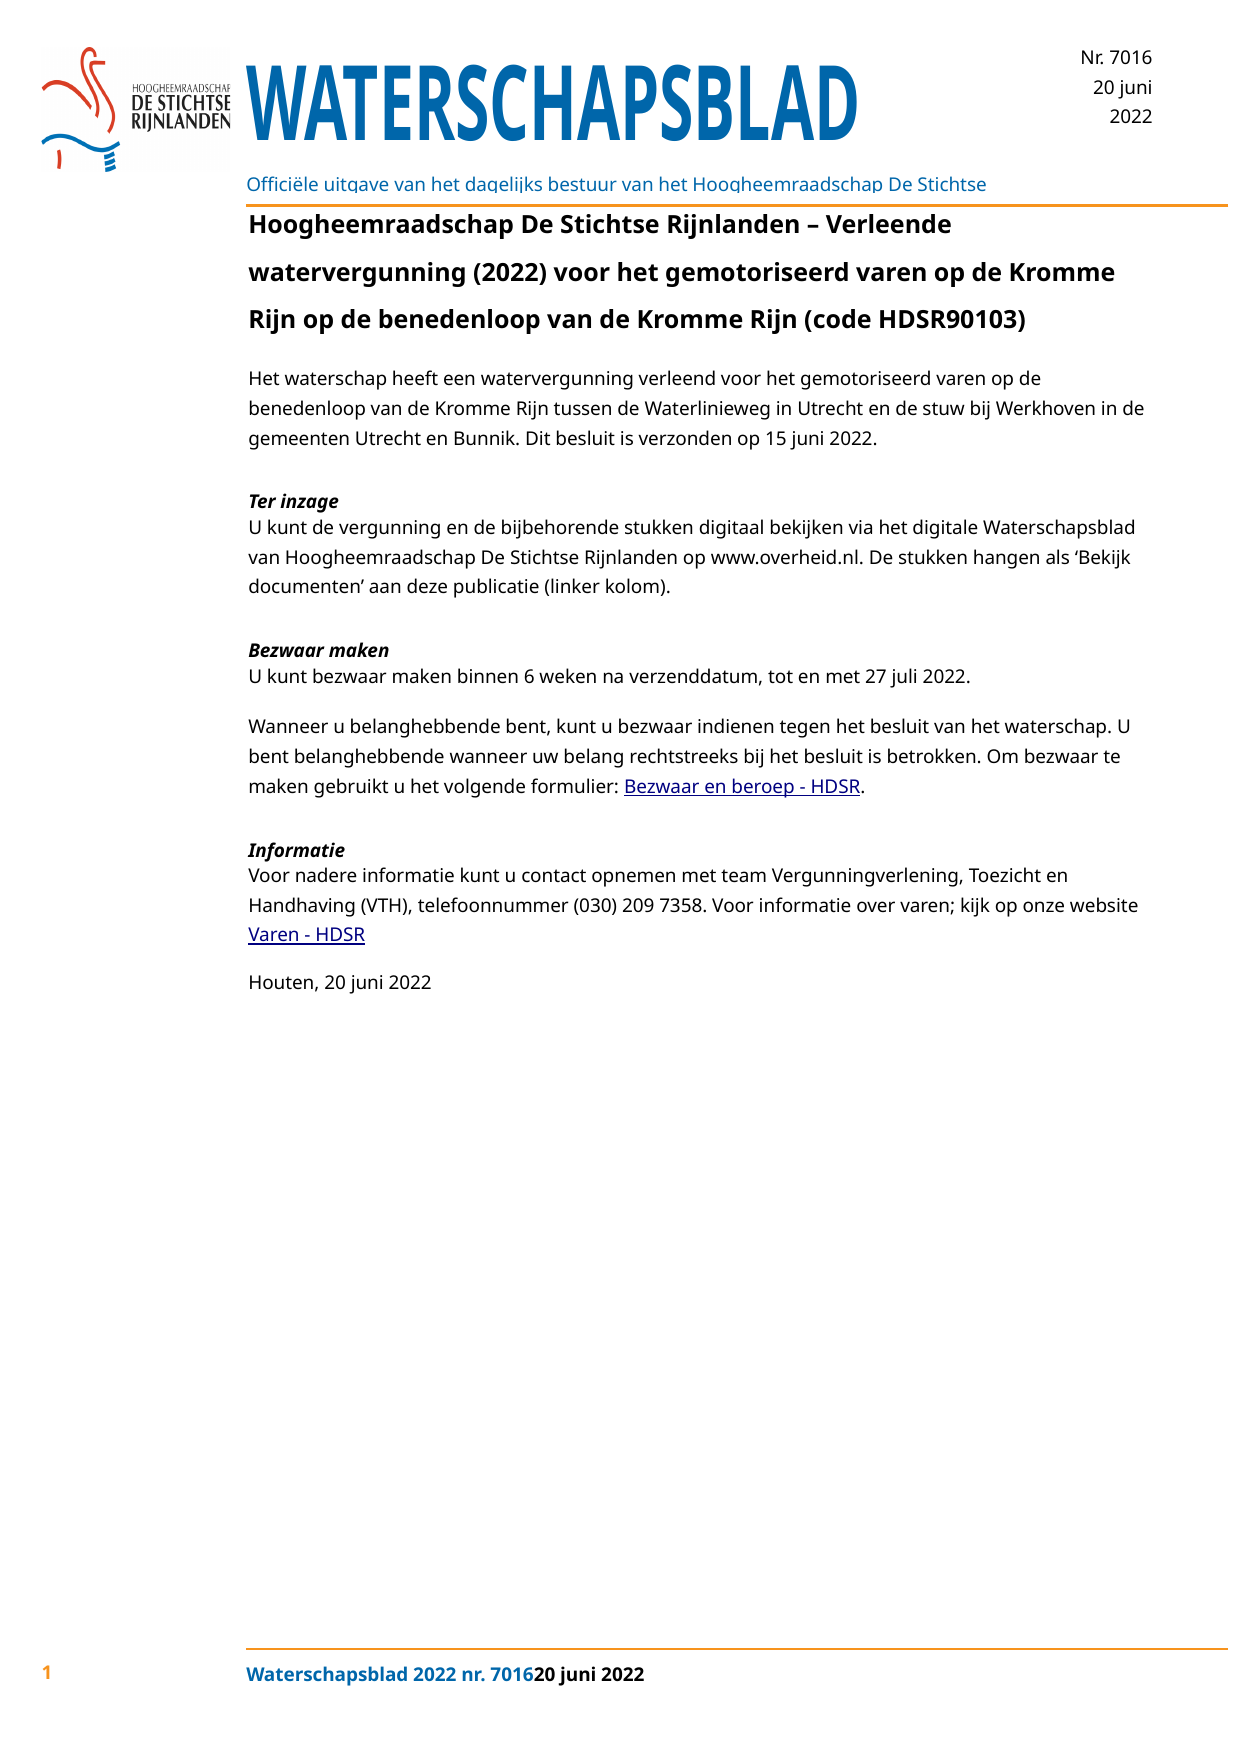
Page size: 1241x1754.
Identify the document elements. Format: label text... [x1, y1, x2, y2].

text Ter inzage [248, 489, 1152, 514]
text U kunt bezwaar maken binnen 6 weken na verzenddatum, tot en met 27 juli 2022. [248, 663, 1152, 689]
picture [41, 47, 231, 172]
text Houten, 20 juni 2022 [248, 969, 1152, 995]
text Wanneer u belanghebbende bent, kunt u bezwaar indienen tegen het besluit van het waterschap. U bent belanghebbende wanneer uw belang rechtstreeks bij het besluit is betrokken. Om bezwaar te maken gebruikt u het volgende formulier: Bezwaar en beroep - HDSR. [248, 714, 1152, 798]
text Bezwaar maken [248, 637, 1152, 663]
text Hoogheemraadschap De Stichtse Rijnlanden – Verleende watervergunning (2022) voor het gemotoriseerd varen op de Kromme Rijn op de benedenloop van de Kromme Rijn (code HDSR90103) [248, 207, 1152, 336]
text U kunt de vergunning en de bijbehorende stukken digitaal bekijken via het digitale Waterschapsblad van Hoogheemraadschap De Stichtse Rijnlanden op www.overheid.nl. De stukken hangen als ‘Bekijk documenten’ aan deze publicatie (linker kolom). [248, 514, 1152, 599]
text Informatie [248, 837, 1152, 862]
text Het waterschap heeft een watervergunning verleend voor het gemotoriseerd varen op de benedenloop van de Kromme Rijn tussen de Waterlinieweg in Utrecht en de stuw bij Werkhoven in de gemeenten Utrecht en Bunnik. Dit besluit is verzonden op 15 juni 2022. [248, 366, 1152, 450]
text Voor nadere informatie kunt u contact opnemen met team Vergunningverlening, Toezicht en Handhaving (VTH), telefoonnummer (030) 209 7358. Voor informatie over varen; kijk op onze website Varen - HDSR [248, 862, 1152, 947]
